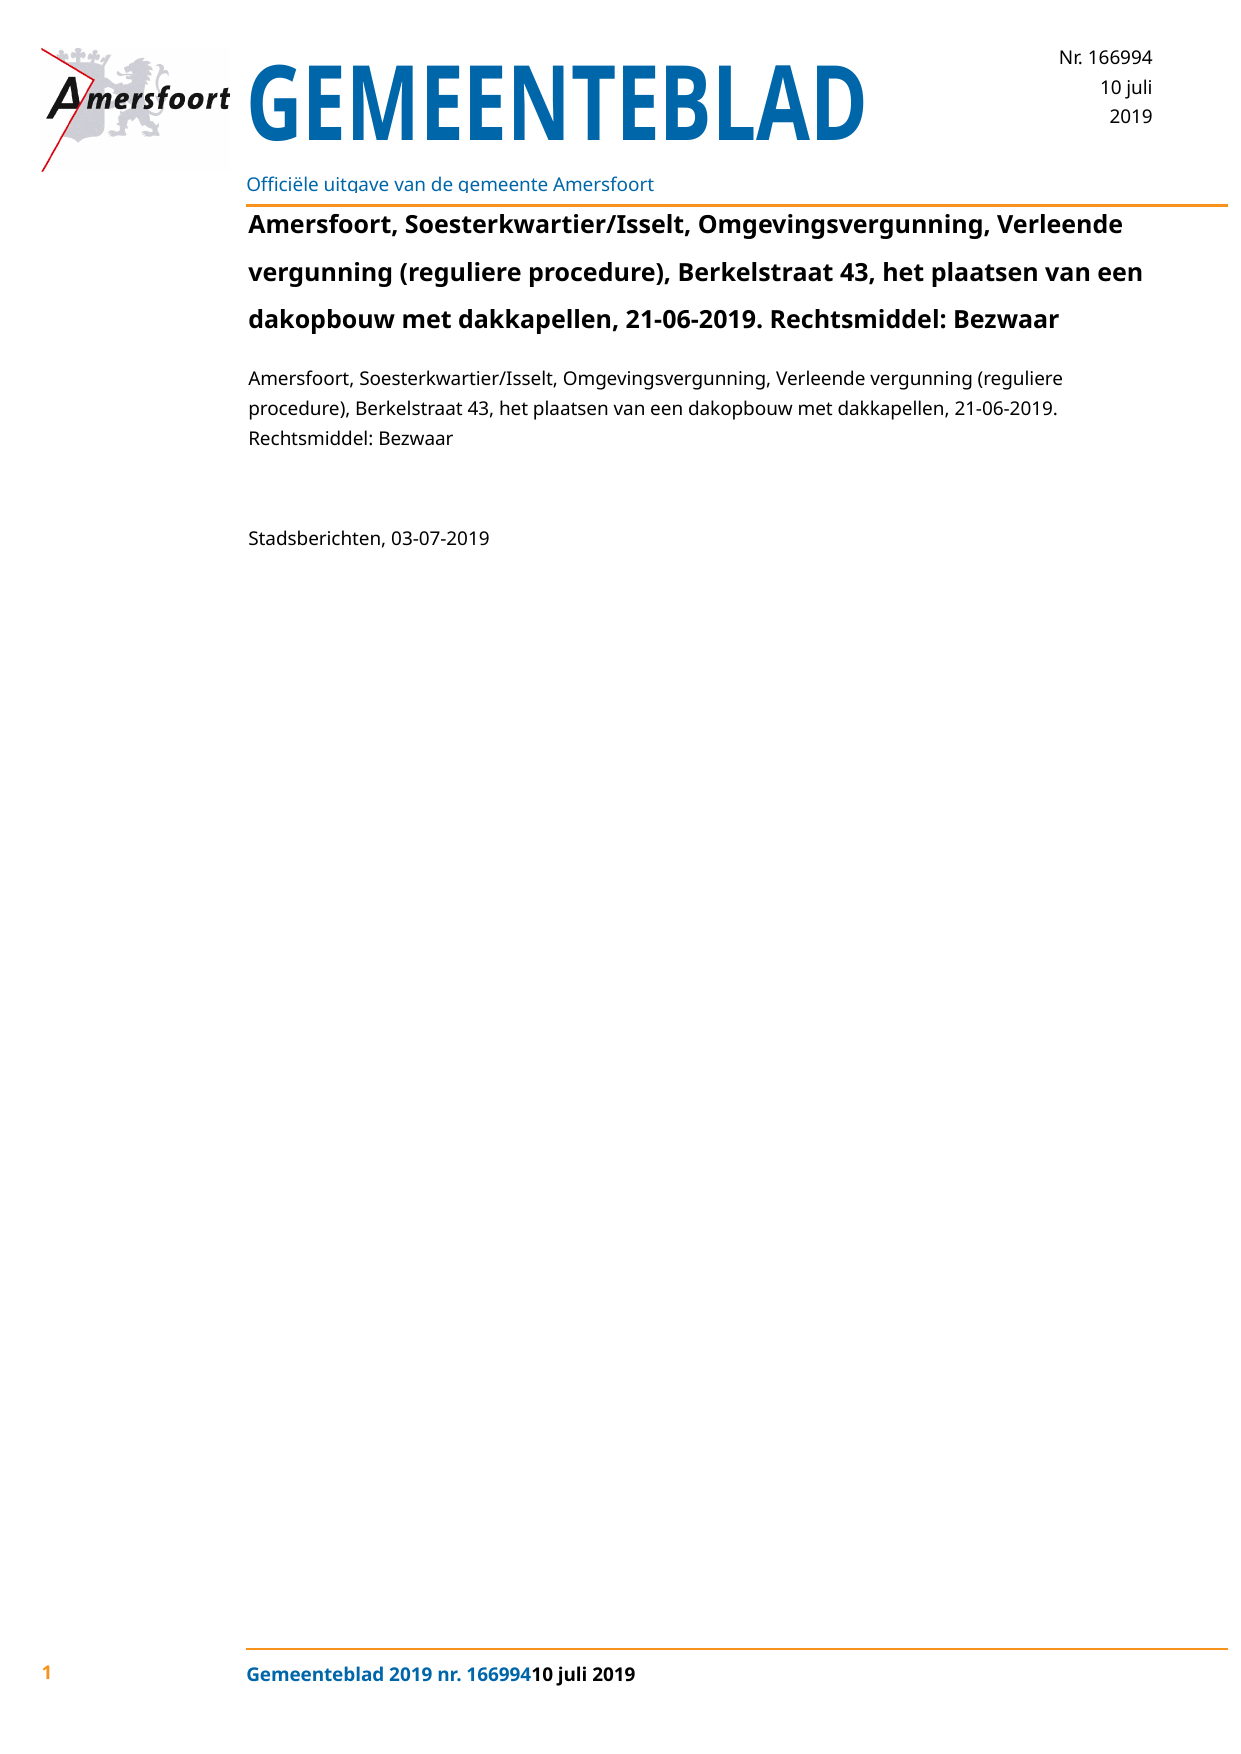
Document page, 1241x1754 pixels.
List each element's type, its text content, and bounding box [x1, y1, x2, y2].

text Stadsberichten, 03-07-2019 [248, 526, 1152, 551]
text Amersfoort, Soesterkwartier/Isselt, Omgevingsvergunning, Verleende vergunning (reguliere procedure), Berkelstraat 43, het plaatsen van een dakopbouw met dakkapellen, 21-06-2019. Rechtsmiddel: Bezwaar [248, 207, 1152, 336]
picture [41, 47, 231, 172]
text Amersfoort, Soesterkwartier/Isselt, Omgevingsvergunning, Verleende vergunning (reguliere procedure), Berkelstraat 43, het plaatsen van een dakopbouw met dakkapellen, 21-06-2019. Rechtsmiddel: Bezwaar [248, 366, 1152, 450]
